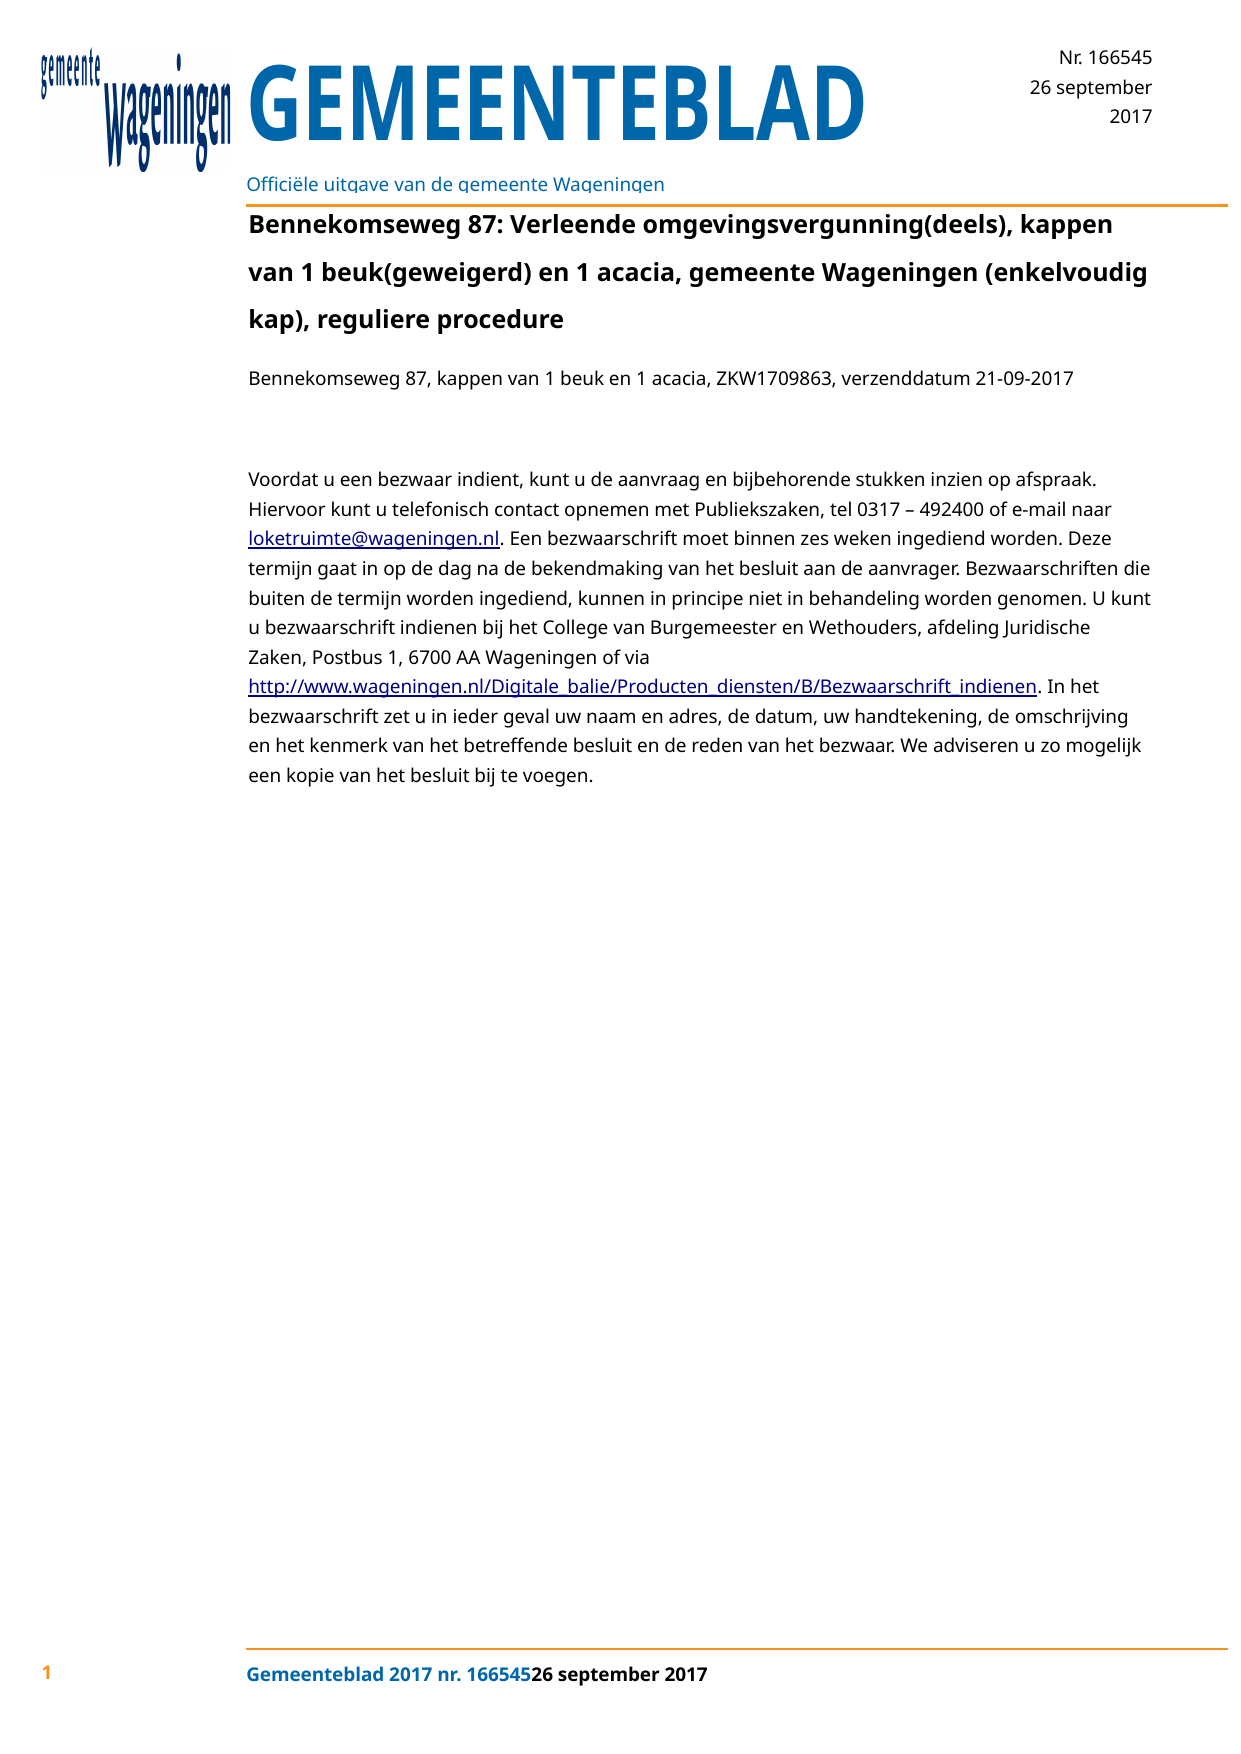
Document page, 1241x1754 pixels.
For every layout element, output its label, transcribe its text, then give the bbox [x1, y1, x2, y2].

text Bennekomseweg 87: Verleende omgevingsvergunning(deels), kappen van 1 beuk(geweigerd) en 1 acacia, gemeente Wageningen (enkelvoudig kap), reguliere procedure [248, 207, 1152, 336]
picture [41, 47, 231, 172]
text Bennekomseweg 87, kappen van 1 beuk en 1 acacia, ZKW1709863, verzenddatum 21-09-2017 [248, 366, 1152, 391]
text Voordat u een bezwaar indient, kunt u de aanvraag en bijbehorende stukken inzien op afspraak. Hiervoor kunt u telefonisch contact opnemen met Publiekszaken, tel 0317 – 492400 of e-mail naar loketruimte@wageningen.nl. Een bezwaarschrift moet binnen zes weken ingediend worden. Deze termijn gaat in op de dag na de bekendmaking van het besluit aan de aanvrager. Bezwaarschriften die buiten de termijn worden ingediend, kunnen in principe niet in behandeling worden genomen. U kunt u bezwaarschrift indienen bij het College van Burgemeester en Wethouders, afdeling Juridische Zaken, Postbus 1, 6700 AA Wageningen of via http://www.wageningen.nl/Digitale_balie/Producten_diensten/B/Bezwaarschrift_indienen. In het bezwaarschrift zet u in ieder geval uw naam en adres, de datum, uw handtekening, de omschrijving en het kenmerk van het betreffende besluit en de reden van het bezwaar. We adviseren u zo mogelijk een kopie van het besluit bij te voegen. [248, 466, 1152, 788]
